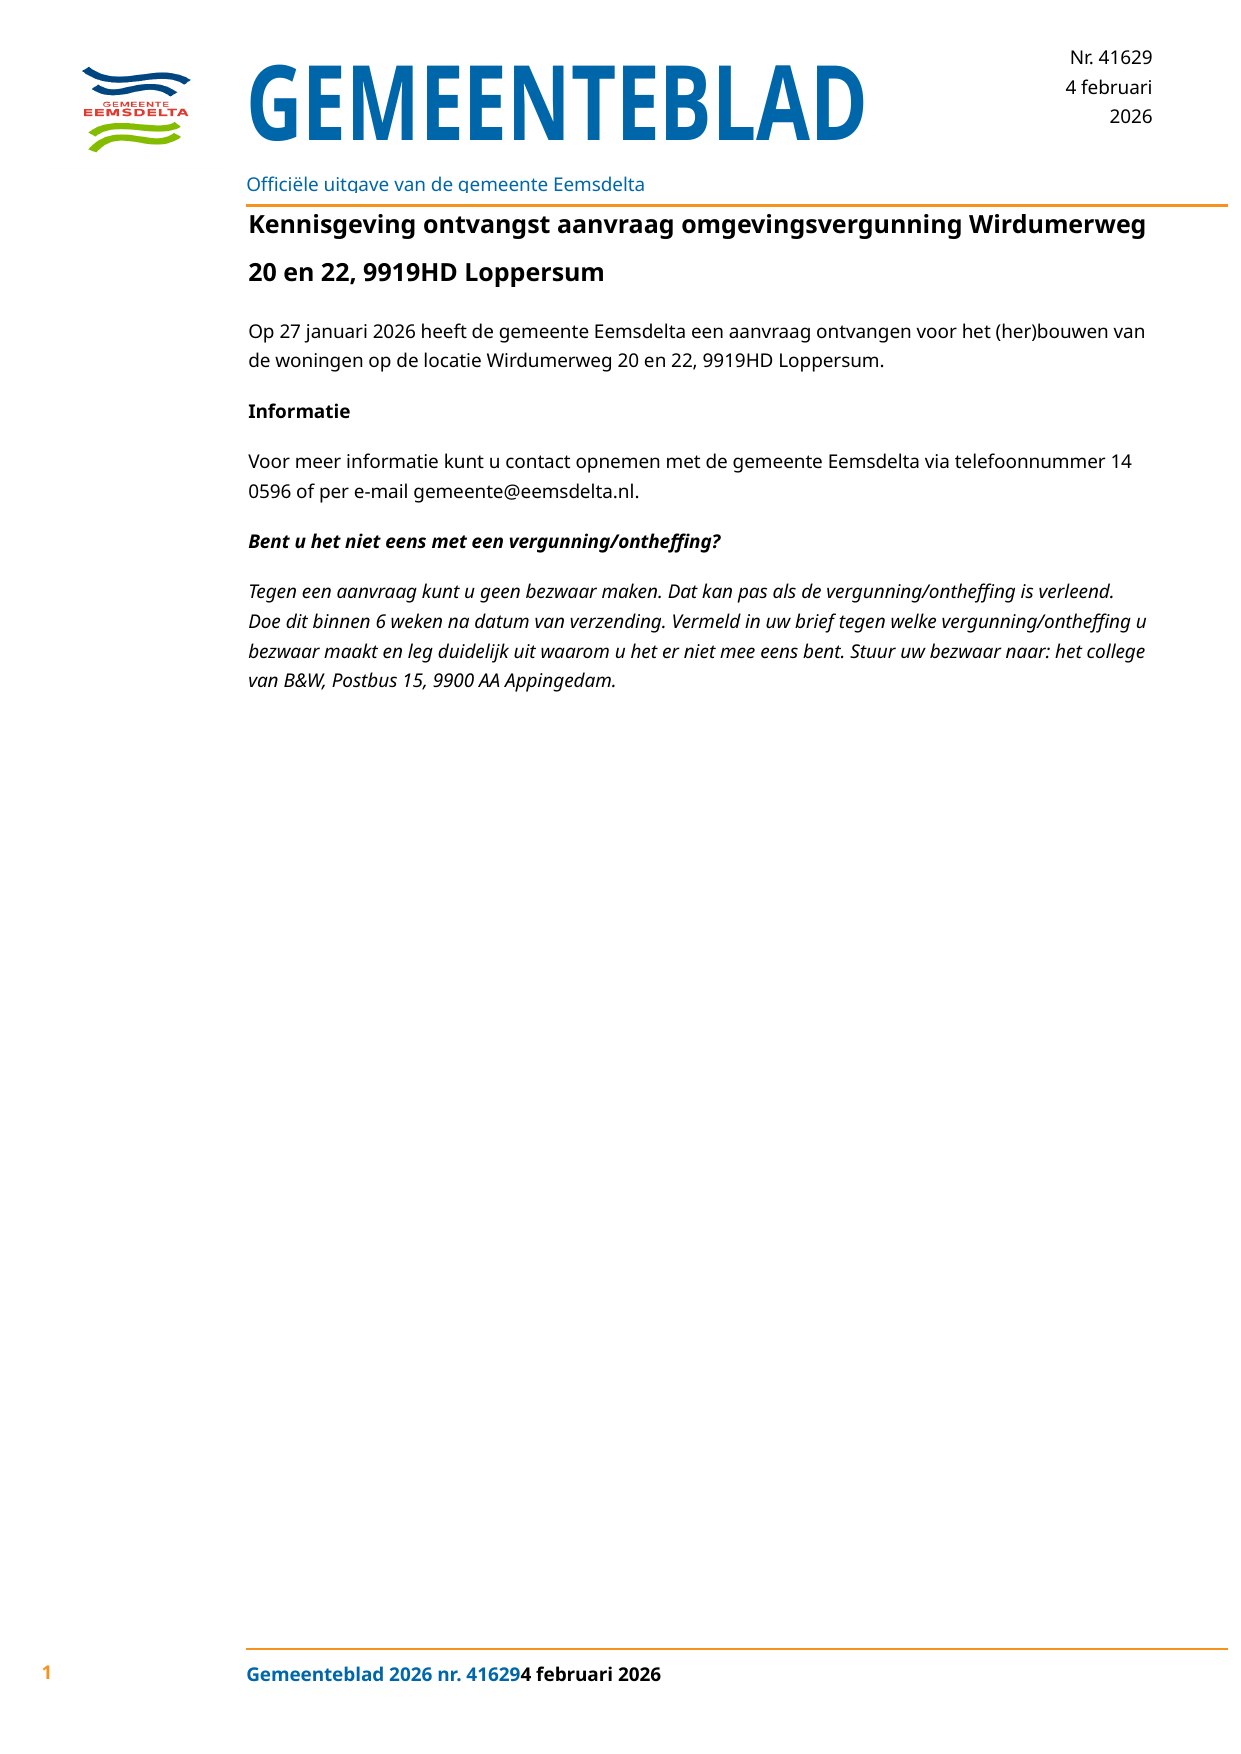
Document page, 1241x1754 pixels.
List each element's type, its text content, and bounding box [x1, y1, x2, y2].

text Kennisgeving ontvangst aanvraag omgevingsvergunning Wirdumerweg 20 en 22, 9919HD Loppersum [248, 207, 1152, 288]
text Bent u het niet eens met een vergunning/ontheffing? [248, 528, 1152, 554]
text Voor meer informatie kunt u contact opnemen met de gemeente Eemsdelta via telefoonnummer 14 0596 of per e-mail gemeente@eemsdelta.nl. [248, 448, 1152, 504]
text Op 27 januari 2026 heeft de gemeente Eemsdelta een aanvraag ontvangen voor het (her)bouwen van de woningen op de locatie Wirdumerweg 20 en 22, 9919HD Loppersum. [248, 318, 1152, 373]
text Informatie [248, 398, 1152, 424]
picture [41, 47, 231, 172]
text Tegen een aanvraag kunt u geen bezwaar maken. Dat kan pas als de vergunning/ontheffing is verleend. Doe dit binnen 6 weken na datum van verzending. Vermeld in uw brief tegen welke vergunning/ontheffing u bezwaar maakt en leg duidelijk uit waarom u het er niet mee eens bent. Stuur uw bezwaar naar: het college van B&W, Postbus 15, 9900 AA Appingedam. [248, 579, 1152, 693]
